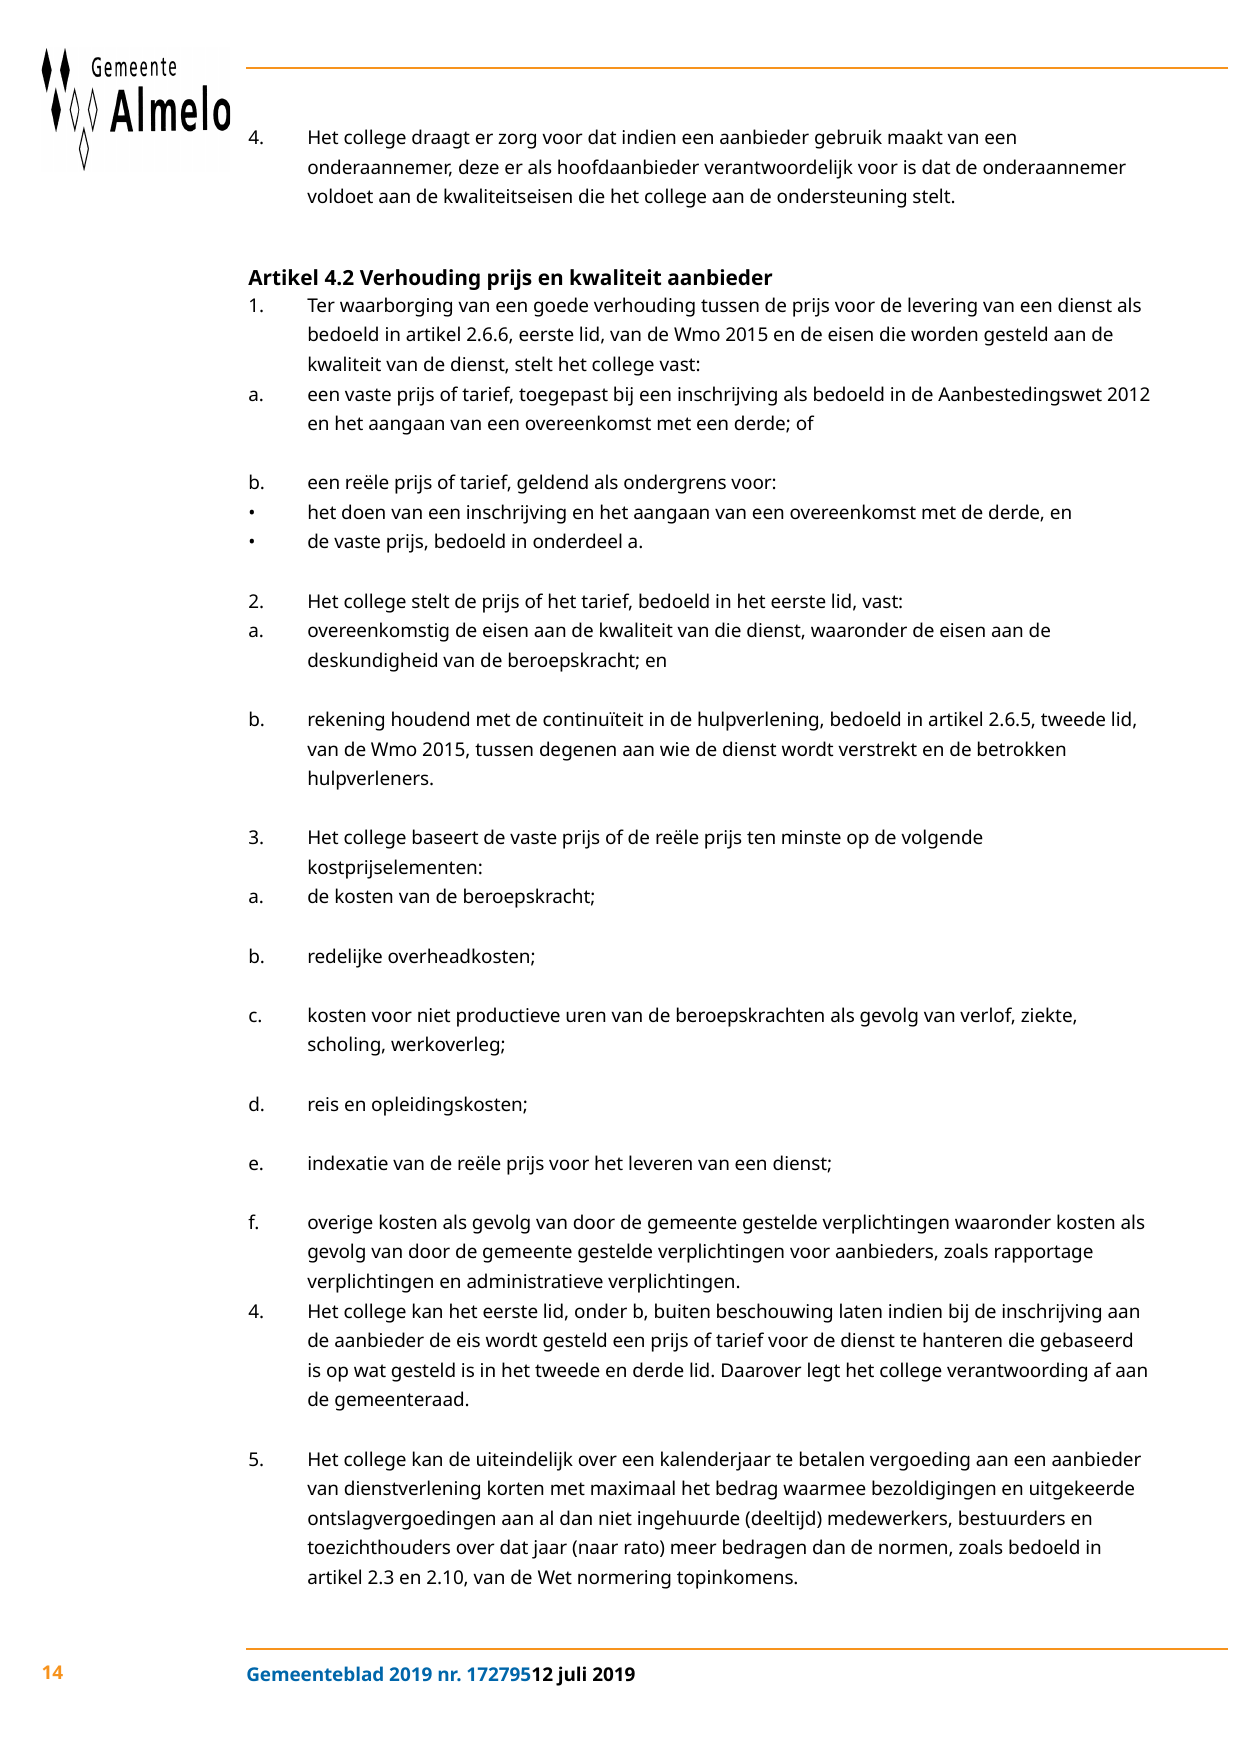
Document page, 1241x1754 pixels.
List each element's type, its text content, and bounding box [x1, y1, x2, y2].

list redelijke overheadkosten; [248, 943, 1152, 968]
list rekening houdend met de continuïteit in de hulpverlening, bedoeld in artikel 2.6.5, tweede lid, van de Wmo 2015, tussen degenen aan wie de dienst wordt verstrekt en de betrokken hulpverleners. [248, 706, 1152, 791]
list overige kosten als gevolg van door de gemeente gestelde verplichtingen waaronder kosten als gevolg van door de gemeente gestelde verplichtingen voor aanbieders, zoals rapportage verplichtingen en administratieve verplichtingen. [248, 1209, 1152, 1294]
list Ter waarborging van een goede verhouding tussen de prijs voor de levering van een dienst als bedoeld in artikel 2.6.6, eerste lid, van de Wmo 2015 en de eisen die worden gesteld aan de kwaliteit van de dienst, stelt het college vast: [248, 292, 1152, 377]
list Het college draagt er zorg voor dat indien een aanbieder gebruik maakt van een onderaannemer, deze er als hoofdaanbieder verantwoordelijk voor is dat de onderaannemer voldoet aan de kwaliteitseisen die het college aan de ondersteuning stelt. [248, 124, 1152, 209]
list indexatie van de reële prijs voor het leveren van een dienst; [248, 1150, 1152, 1176]
list de vaste prijs, bedoeld in onderdeel a. [248, 529, 1152, 554]
list een vaste prijs of tarief, toegepast bij een inschrijving als bedoeld in de Aanbestedingswet 2012 en het aangaan van een overeenkomst met een derde; of [248, 381, 1152, 436]
list Het college kan het eerste lid, onder b, buiten beschouwing laten indien bij de inschrijving aan de aanbieder de eis wordt gesteld een prijs of tarief voor de dienst te hanteren die gebaseerd is op wat gesteld is in het tweede en derde lid. Daarover legt het college verantwoording af aan de gemeenteraad. [248, 1298, 1152, 1412]
list overeenkomstig de eisen aan de kwaliteit van die dienst, waaronder de eisen aan de deskundigheid van de beroepskracht; en [248, 617, 1152, 673]
list reis en opleidingskosten; [248, 1091, 1152, 1116]
list kosten voor niet productieve uren van de beroepskrachten als gevolg van verlof, ziekte, scholing, werkoverleg; [248, 1002, 1152, 1057]
text Artikel 4.2 Verhouding prijs en kwaliteit aanbieder [248, 263, 1152, 292]
list Het college stelt de prijs of het tarief, bedoeld in het eerste lid, vast: [248, 588, 1152, 613]
list Het college baseert de vaste prijs of de reële prijs ten minste op de volgende kostprijselementen: [248, 824, 1152, 880]
list Het college kan de uiteindelijk over een kalenderjaar te betalen vergoeding aan een aanbieder van dienstverlening korten met maximaal het bedrag waarmee bezoldigingen en uitgekeerde ontslagvergoedingen aan al dan niet ingehuurde (deeltijd) medewerkers, bestuurders en toezichthouders over dat jaar (naar rato) meer bedragen dan de normen, zoals bedoeld in artikel 2.3 en 2.10, van de Wet normering topinkomens. [248, 1446, 1152, 1590]
list het doen van een inschrijving en het aangaan van een overeenkomst met de derde, en [248, 499, 1152, 525]
picture [41, 47, 231, 172]
list een reële prijs of tarief, geldend als ondergrens voor: [248, 469, 1152, 495]
list de kosten van de beroepskracht; [248, 884, 1152, 909]
